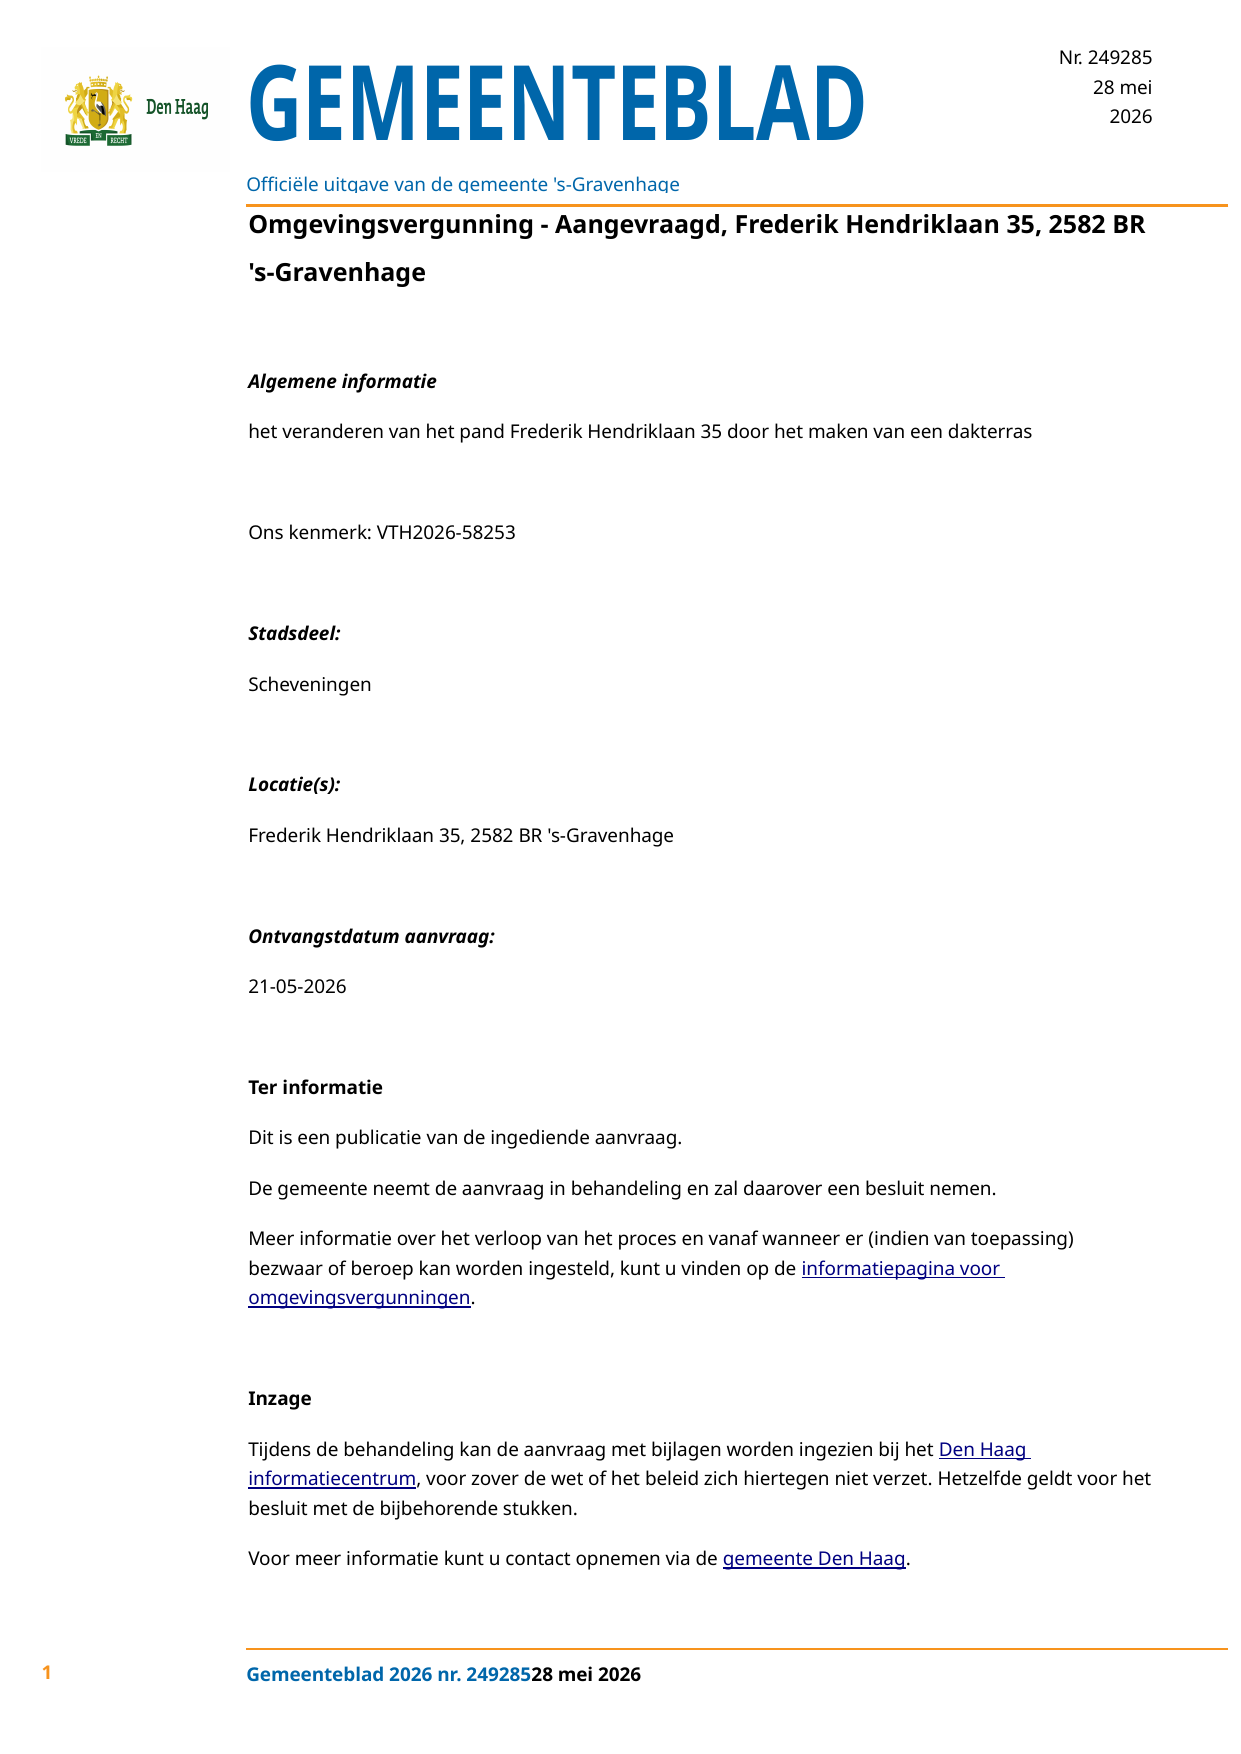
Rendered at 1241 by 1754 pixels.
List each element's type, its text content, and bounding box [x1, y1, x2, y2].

text Frederik Hendriklaan 35, 2582 BR 's-Gravenhage [248, 822, 1152, 848]
text Stadsdeel: [248, 620, 1152, 646]
text Dit is een publicatie van de ingediende aanvraag. [248, 1124, 1152, 1150]
text Meer informatie over het verloop van het proces en vanaf wanneer er (indien van toepassing) bezwaar of beroep kan worden ingesteld, kunt u vinden op de informatiepagina voor omgevingsvergunningen. [248, 1225, 1152, 1310]
text Algemene informatie [248, 368, 1152, 394]
text Voor meer informatie kunt u contact opnemen via de gemeente Den Haag. [248, 1545, 1152, 1571]
text Inzage [248, 1385, 1152, 1411]
text Scheveningen [248, 671, 1152, 697]
text Tijdens de behandeling kan de aanvraag met bijlagen worden ingezien bij het Den Haag informatiecentrum, voor zover de wet of het beleid zich hiertegen niet verzet. Hetzelfde geldt voor het besluit met de bijbehorende stukken. [248, 1436, 1152, 1521]
picture [41, 47, 231, 172]
text Ons kenmerk: VTH2026-58253 [248, 519, 1152, 545]
text 21-05-2026 [248, 973, 1152, 999]
text De gemeente neemt de aanvraag in behandeling en zal daarover een besluit nemen. [248, 1175, 1152, 1201]
text Ontvangstdatum aanvraag: [248, 923, 1152, 949]
text het veranderen van het pand Frederik Hendriklaan 35 door het maken van een dakterras [248, 419, 1152, 444]
text Ter informatie [248, 1074, 1152, 1100]
text Locatie(s): [248, 772, 1152, 797]
text Omgevingsvergunning - Aangevraagd, Frederik Hendriklaan 35, 2582 BR 's-Gravenhage [248, 207, 1152, 288]
